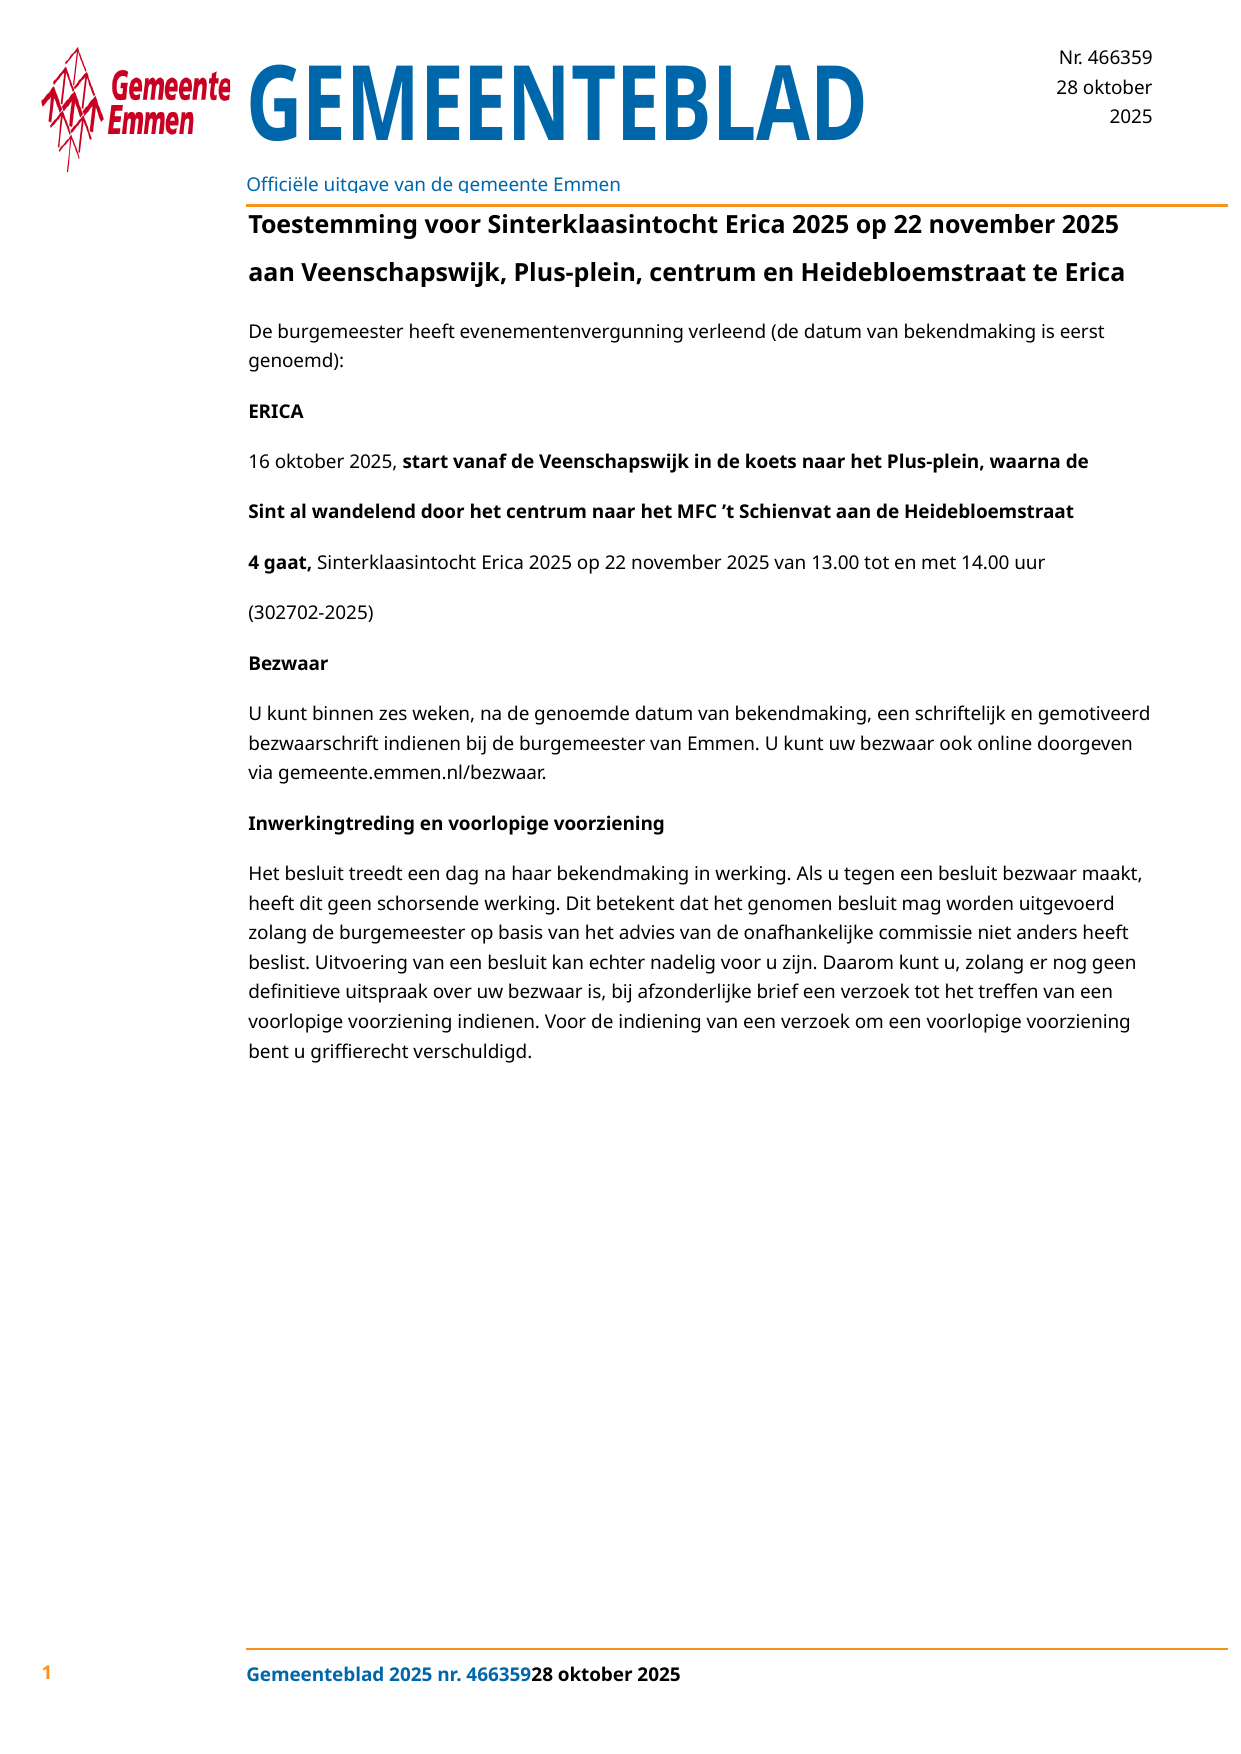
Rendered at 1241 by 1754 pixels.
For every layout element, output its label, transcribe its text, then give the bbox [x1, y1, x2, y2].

text 4 gaat, Sinterklaasintocht Erica 2025 op 22 november 2025 van 13.00 tot en met 14.00 uur [248, 549, 1152, 575]
text Het besluit treedt een dag na haar bekendmaking in werking. Als u tegen een besluit bezwaar maakt, heeft dit geen schorsende werking. Dit betekent dat het genomen besluit mag worden uitgevoerd zolang de burgemeester op basis van het advies van de onafhankelijke commissie niet anders heeft beslist. Uitvoering van een besluit kan echter nadelig voor u zijn. Daarom kunt u, zolang er nog geen definitieve uitspraak over uw bezwaar is, bij afzonderlijke brief een verzoek tot het treffen van een voorlopige voorziening indienen. Voor de indiening van een verzoek om een voorlopige voorziening bent u griffierecht verschuldigd. [248, 860, 1152, 1064]
text Bezwaar [248, 650, 1152, 676]
text (302702-2025) [248, 599, 1152, 625]
text 16 oktober 2025, start vanaf de Veenschapswijk in de koets naar het Plus-plein, waarna de [248, 448, 1152, 474]
text U kunt binnen zes weken, na de genoemde datum van bekendmaking, een schriftelijk en gemotiveerd bezwaarschrift indienen bij de burgemeester van Emmen. U kunt uw bezwaar ook online doorgeven via gemeente.emmen.nl/bezwaar. [248, 700, 1152, 785]
picture [41, 47, 231, 172]
text Inwerkingtreding en voorlopige voorziening [248, 810, 1152, 836]
text ERICA [248, 398, 1152, 424]
text De burgemeester heeft evenementenvergunning verleend (de datum van bekendmaking is eerst genoemd): [248, 318, 1152, 373]
text Sint al wandelend door het centrum naar het MFC ’t Schienvat aan de Heidebloemstraat [248, 499, 1152, 524]
text Toestemming voor Sinterklaasintocht Erica 2025 op 22 november 2025 aan Veenschapswijk, Plus-plein, centrum en Heidebloemstraat te Erica [248, 207, 1152, 288]
